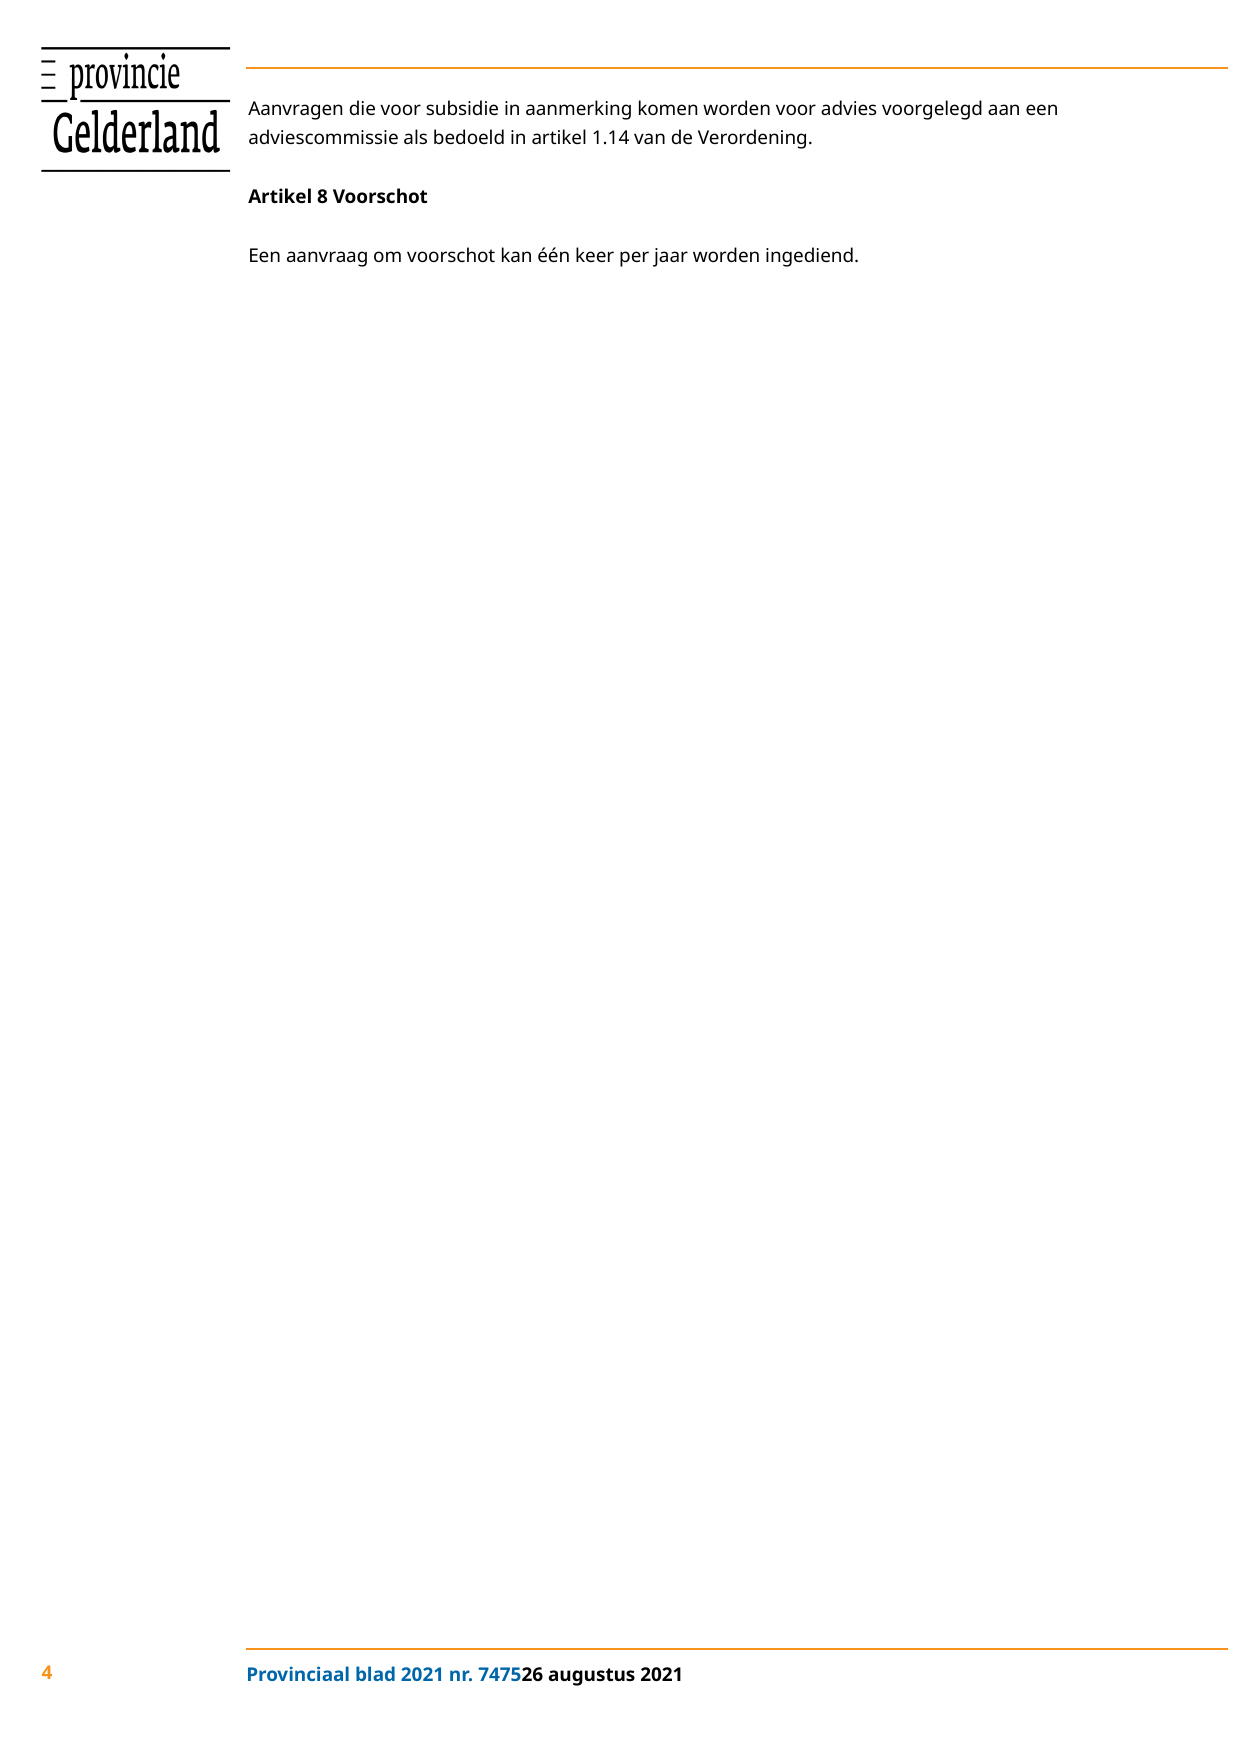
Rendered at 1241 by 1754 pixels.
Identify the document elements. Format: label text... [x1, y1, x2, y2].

text Een aanvraag om voorschot kan één keer per jaar worden ingediend. [248, 243, 1152, 268]
text Artikel 8 Voorschot [248, 183, 1152, 209]
picture [41, 47, 231, 172]
text Aanvragen die voor subsidie in aanmerking komen worden voor advies voorgelegd aan een adviescommissie als bedoeld in artikel 1.14 van de Verordening. [248, 95, 1152, 150]
